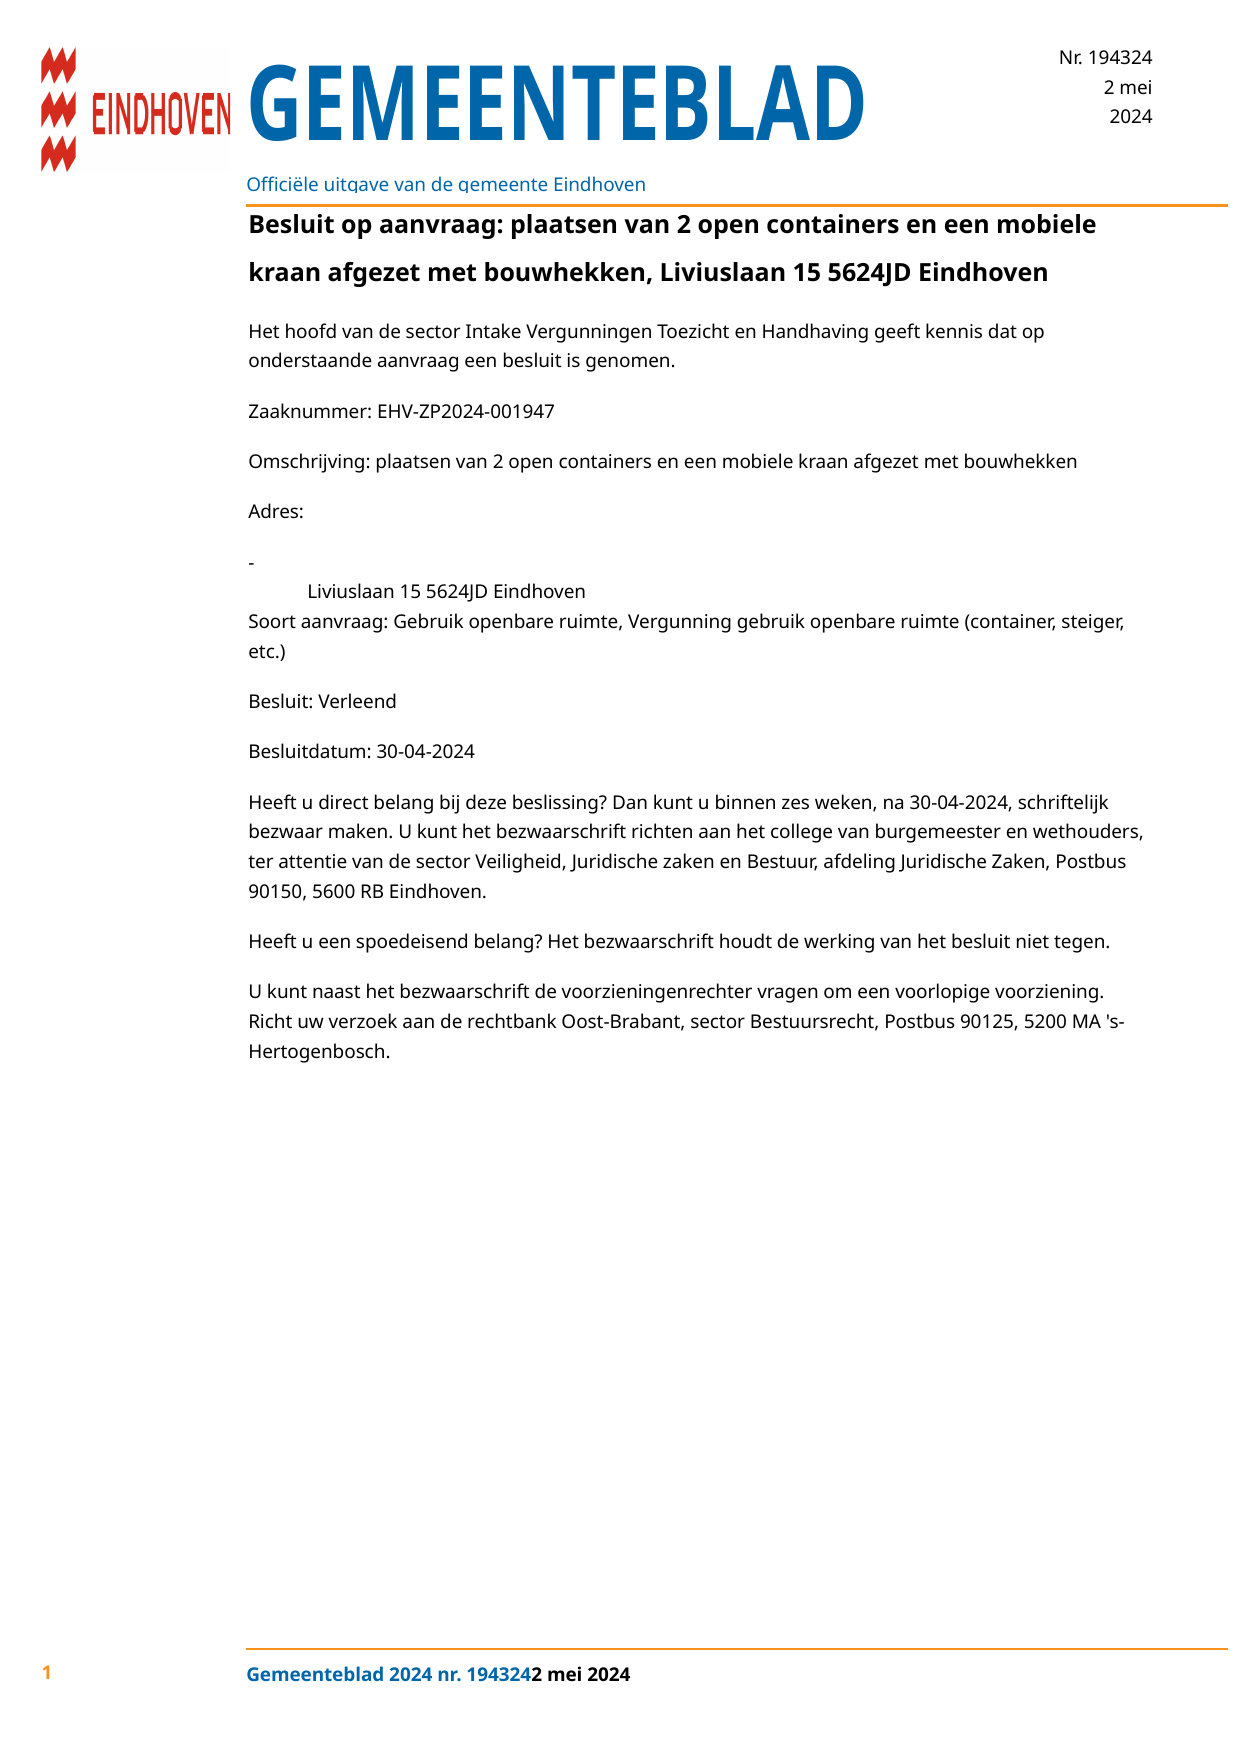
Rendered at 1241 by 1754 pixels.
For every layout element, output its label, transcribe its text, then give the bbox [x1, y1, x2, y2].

text Besluit op aanvraag: plaatsen van 2 open containers en een mobiele kraan afgezet met bouwhekken, Liviuslaan 15 5624JD Eindhoven [248, 207, 1152, 288]
text Besluitdatum: 30-04-2024 [248, 739, 1152, 764]
text Besluit: Verleend [248, 688, 1152, 714]
text Heeft u een spoedeisend belang? Het bezwaarschrift houdt de werking van het besluit niet tegen. [248, 928, 1152, 954]
picture [41, 47, 231, 172]
text Omschrijving: plaatsen van 2 open containers en een mobiele kraan afgezet met bouwhekken [248, 448, 1152, 474]
text Heeft u direct belang bij deze beslissing? Dan kunt u binnen zes weken, na 30-04-2024, schriftelijk bezwaar maken. U kunt het bezwaarschrift richten aan het college van burgemeester en wethouders, ter attentie van de sector Veiligheid, Juridische zaken en Bestuur, afdeling Juridische Zaken, Postbus 90150, 5600 RB Eindhoven. [248, 789, 1152, 904]
list Liviuslaan 15 5624JD Eindhoven [248, 579, 1152, 604]
text Zaaknummer: EHV-ZP2024-001947 [248, 398, 1152, 424]
text Soort aanvraag: Gebruik openbare ruimte, Vergunning gebruik openbare ruimte (container, steiger, etc.) [248, 608, 1152, 664]
text Adres: [248, 499, 1152, 524]
text Het hoofd van de sector Intake Vergunningen Toezicht en Handhaving geeft kennis dat op onderstaande aanvraag een besluit is genomen. [248, 318, 1152, 373]
text U kunt naast het bezwaarschrift de voorzieningenrechter vragen om een voorlopige voorziening. Richt uw verzoek aan de rechtbank Oost-Brabant, sector Bestuursrecht, Postbus 90125, 5200 MA 's-Hertogenbosch. [248, 979, 1152, 1064]
